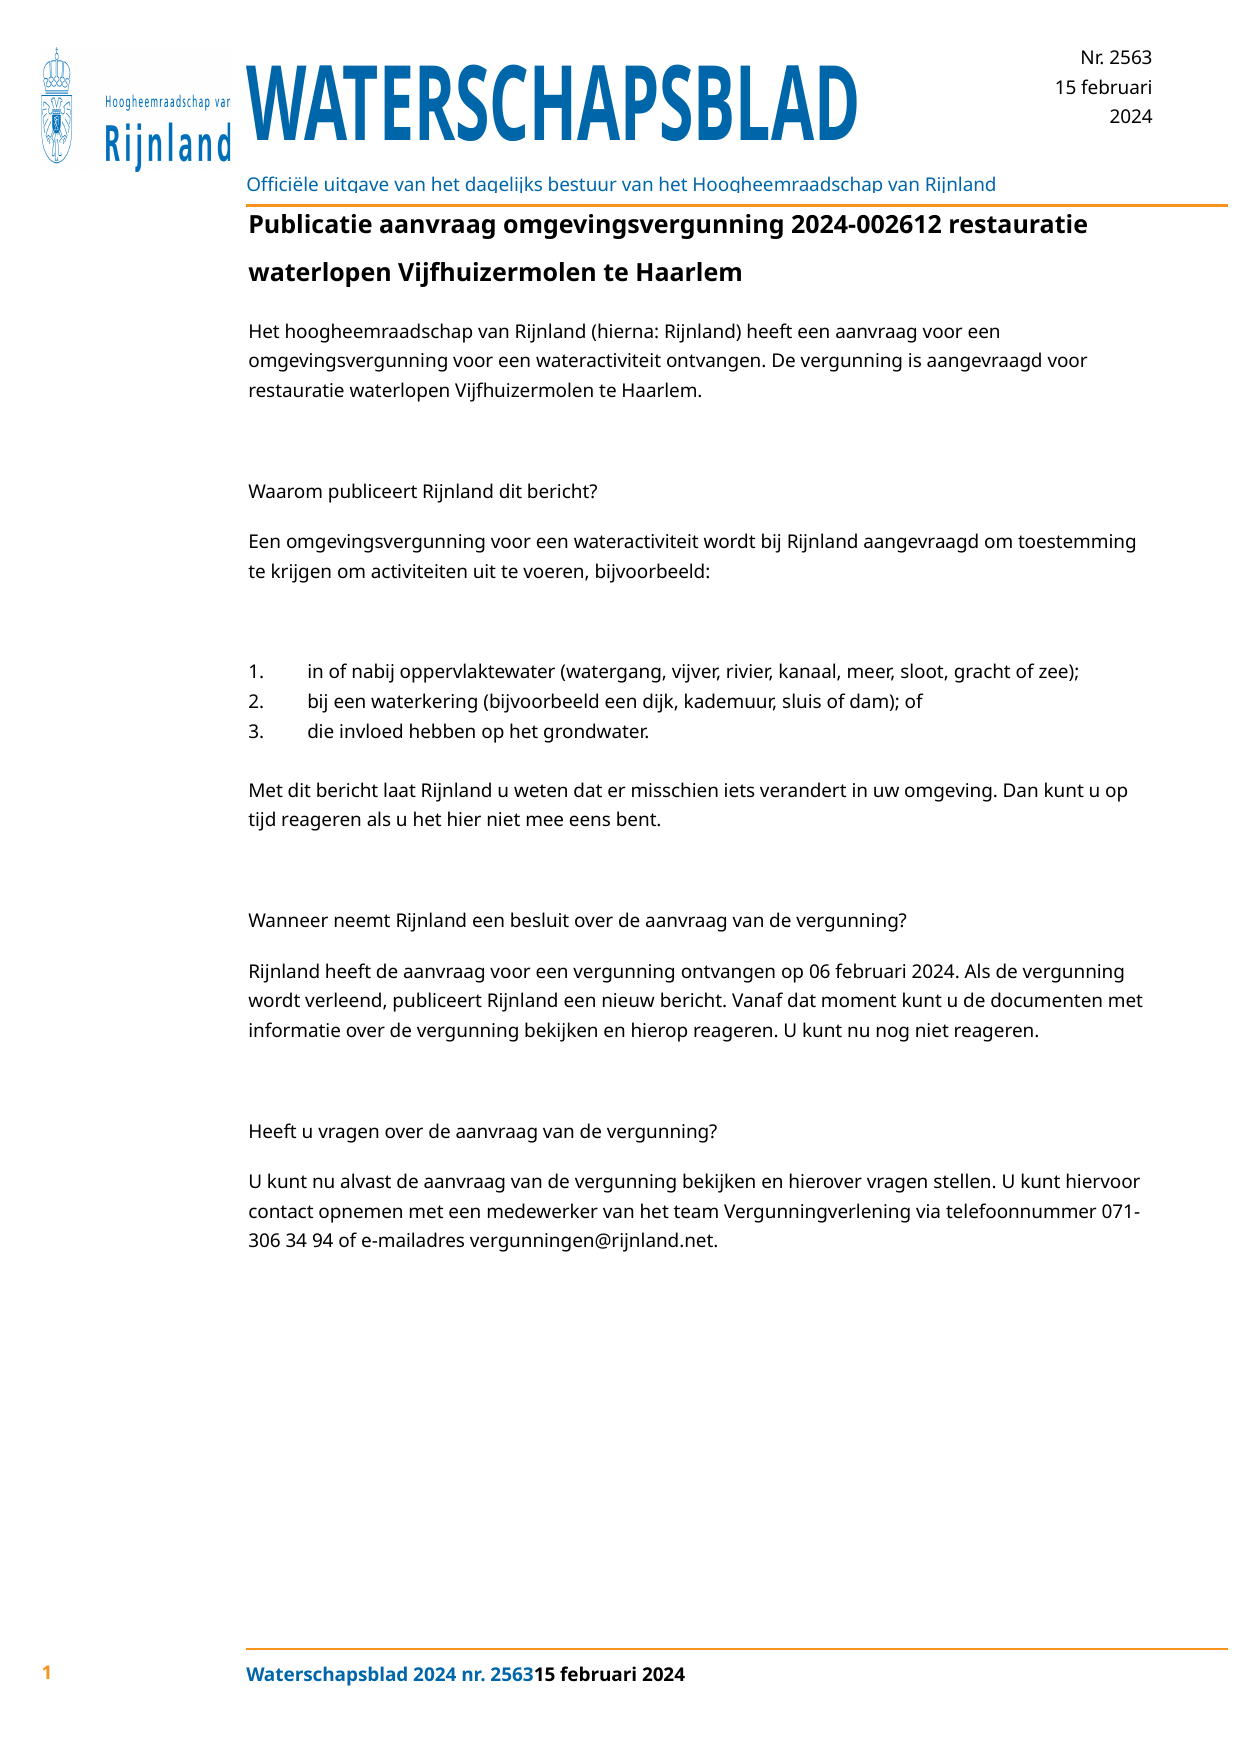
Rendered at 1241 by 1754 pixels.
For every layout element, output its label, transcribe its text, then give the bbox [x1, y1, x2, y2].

list bij een waterkering (bijvoorbeeld een dijk, kademuur, sluis of dam); of [248, 688, 1152, 714]
text Een omgevingsvergunning voor een wateractiviteit wordt bij Rijnland aangevraagd om toestemming te krijgen om activiteiten uit te voeren, bijvoorbeeld: [248, 528, 1152, 584]
text Het hoogheemraadschap van Rijnland (hierna: Rijnland) heeft een aanvraag voor een omgevingsvergunning voor een wateractiviteit ontvangen. De vergunning is aangevraagd voor restauratie waterlopen Vijfhuizermolen te Haarlem. [248, 318, 1152, 403]
picture [41, 47, 231, 172]
text Rijnland heeft de aanvraag voor een vergunning ontvangen op 06 februari 2024. Als de vergunning wordt verleend, publiceert Rijnland een nieuw bericht. Vanaf dat moment kunt u de documenten met informatie over de vergunning bekijken en hierop reageren. U kunt nu nog niet reageren. [248, 958, 1152, 1043]
text Wanneer neemt Rijnland een besluit over de aanvraag van de vergunning? [248, 907, 1152, 933]
text Heeft u vragen over de aanvraag van de vergunning? [248, 1118, 1152, 1144]
text Publicatie aanvraag omgevingsvergunning 2024-002612 restauratie waterlopen Vijfhuizermolen te Haarlem [248, 207, 1152, 288]
text Met dit bericht laat Rijnland u weten dat er misschien iets verandert in uw omgeving. Dan kunt u op tijd reageren als u het hier niet mee eens bent. [248, 777, 1152, 832]
list in of nabij oppervlaktewater (watergang, vijver, rivier, kanaal, meer, sloot, gracht of zee); [248, 659, 1152, 684]
text U kunt nu alvast de aanvraag van de vergunning bekijken en hierover vragen stellen. U kunt hiervoor contact opnemen met een medewerker van het team Vergunningverlening via telefoonnummer 071-306 34 94 of e-mailadres vergunningen@rijnland.net. [248, 1168, 1152, 1253]
text Waarom publiceert Rijnland dit bericht? [248, 478, 1152, 504]
list die invloed hebben op het grondwater. [248, 718, 1152, 744]
